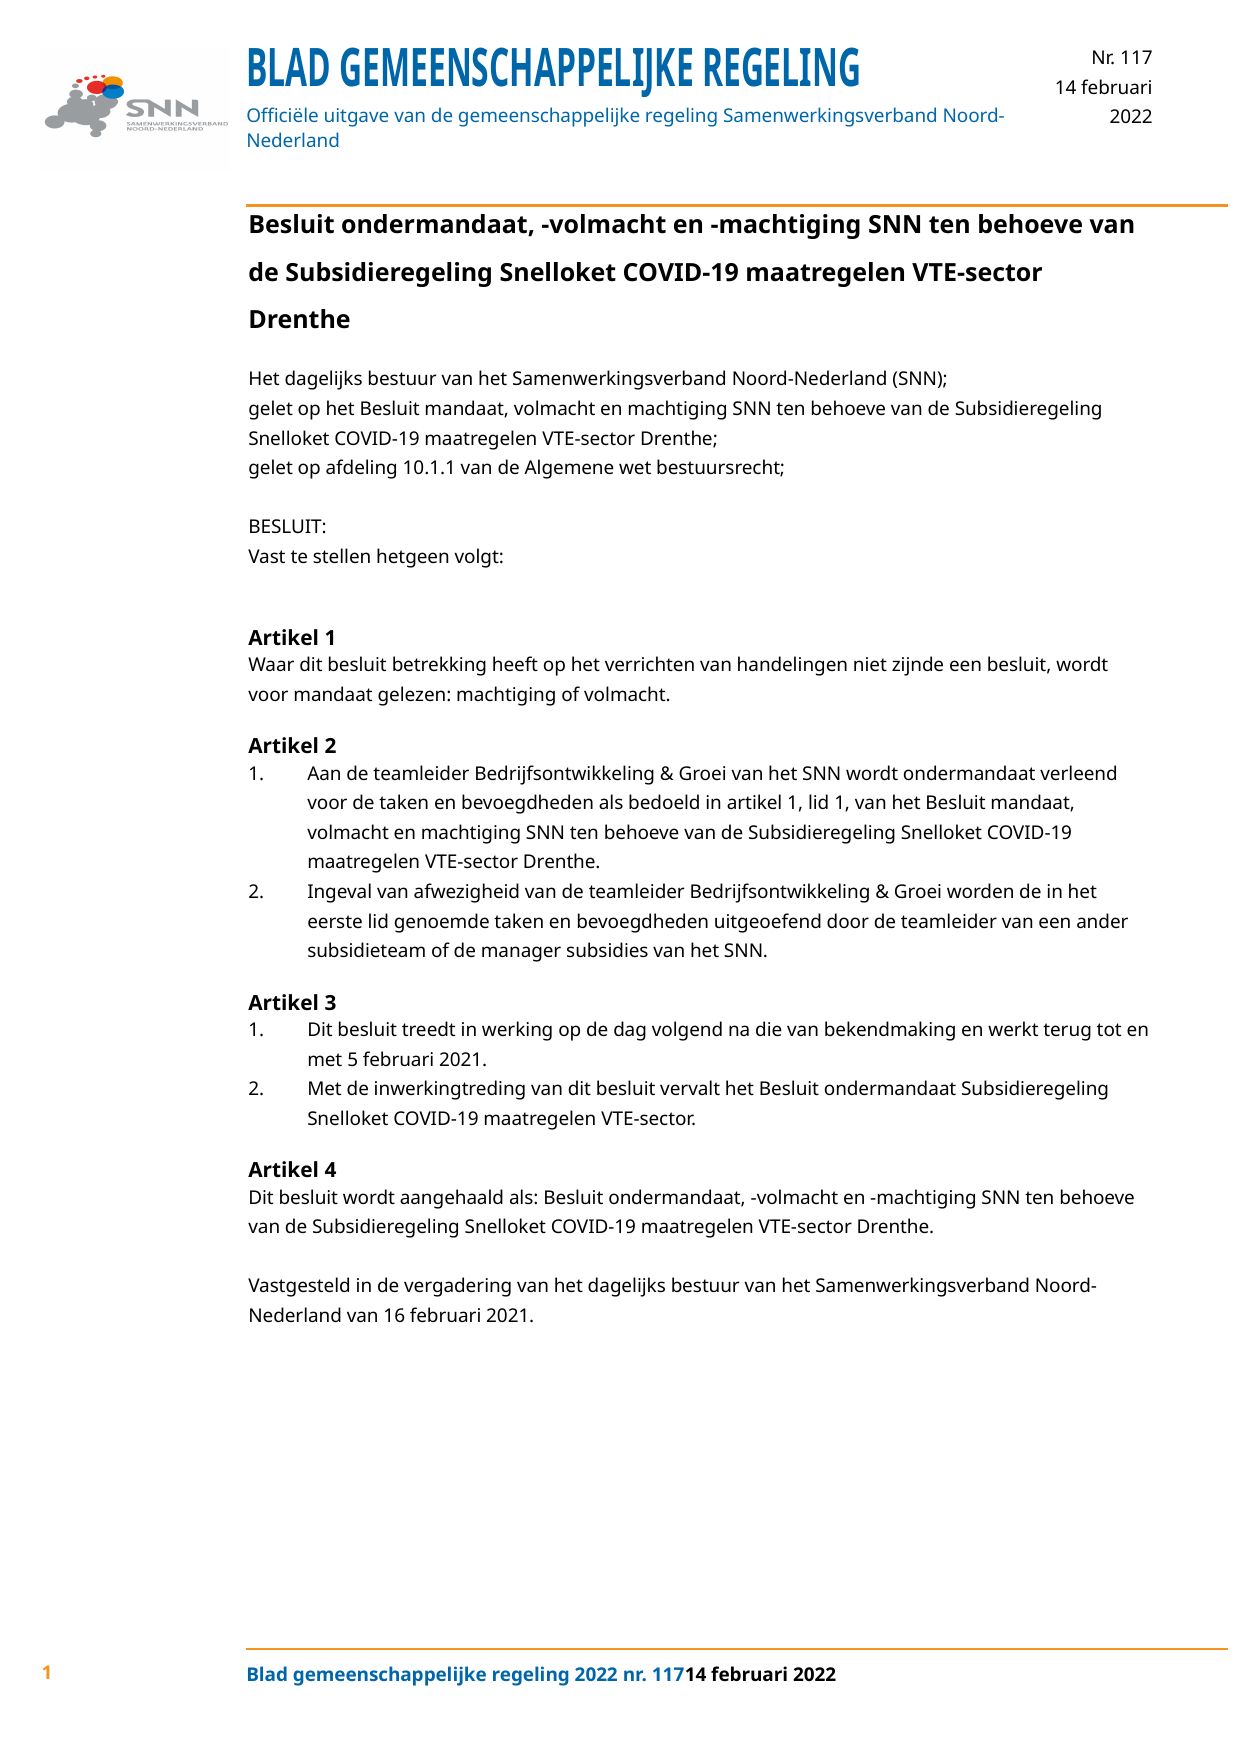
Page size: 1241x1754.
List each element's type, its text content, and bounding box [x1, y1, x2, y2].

list Aan de teamleider Bedrijfsontwikkeling & Groei van het SNN wordt ondermandaat verleend voor de taken en bevoegdheden als bedoeld in artikel 1, lid 1, van het Besluit mandaat, volmacht en machtiging SNN ten behoeve van de Subsidieregeling Snelloket COVID-19 maatregelen VTE-sector Drenthe. [248, 760, 1152, 874]
text Vastgesteld in de vergadering van het dagelijks bestuur van het Samenwerkingsverband Noord-Nederland van 16 februari 2021. [248, 1273, 1152, 1328]
text gelet op afdeling 10.1.1 van de Algemene wet bestuursrecht; [248, 454, 1152, 480]
list Dit besluit treedt in werking op de dag volgend na die van bekendmaking en werkt terug tot en met 5 februari 2021. [248, 1016, 1152, 1072]
text Vast te stellen hetgeen volgt: [248, 543, 1152, 569]
text BESLUIT: [248, 513, 1152, 539]
text Artikel 4 [248, 1155, 1152, 1184]
picture [41, 47, 231, 172]
list Met de inwerkingtreding van dit besluit vervalt het Besluit ondermandaat Subsidieregeling Snelloket COVID-19 maatregelen VTE-sector. [248, 1075, 1152, 1131]
text Artikel 2 [248, 731, 1152, 760]
text gelet op het Besluit mandaat, volmacht en machtiging SNN ten behoeve van de Subsidieregeling Snelloket COVID-19 maatregelen VTE-sector Drenthe; [248, 395, 1152, 450]
text Waar dit besluit betrekking heeft op het verrichten van handelingen niet zijnde een besluit, wordt voor mandaat gelezen: machtiging of volmacht. [248, 651, 1152, 707]
text Dit besluit wordt aangehaald als: Besluit ondermandaat, -volmacht en -machtiging SNN ten behoeve van de Subsidieregeling Snelloket COVID-19 maatregelen VTE-sector Drenthe. [248, 1184, 1152, 1239]
text Artikel 1 [248, 623, 1152, 651]
text Besluit ondermandaat, -volmacht en -machtiging SNN ten behoeve van de Subsidieregeling Snelloket COVID-19 maatregelen VTE-sector Drenthe [248, 207, 1152, 336]
text Artikel 3 [248, 988, 1152, 1016]
list Ingeval van afwezigheid van de teamleider Bedrijfsontwikkeling & Groei worden de in het eerste lid genoemde taken en bevoegdheden uitgeoefend door de teamleider van een ander subsidieteam of de manager subsidies van het SNN. [248, 878, 1152, 963]
text Het dagelijks bestuur van het Samenwerkingsverband Noord-Nederland (SNN); [248, 366, 1152, 391]
